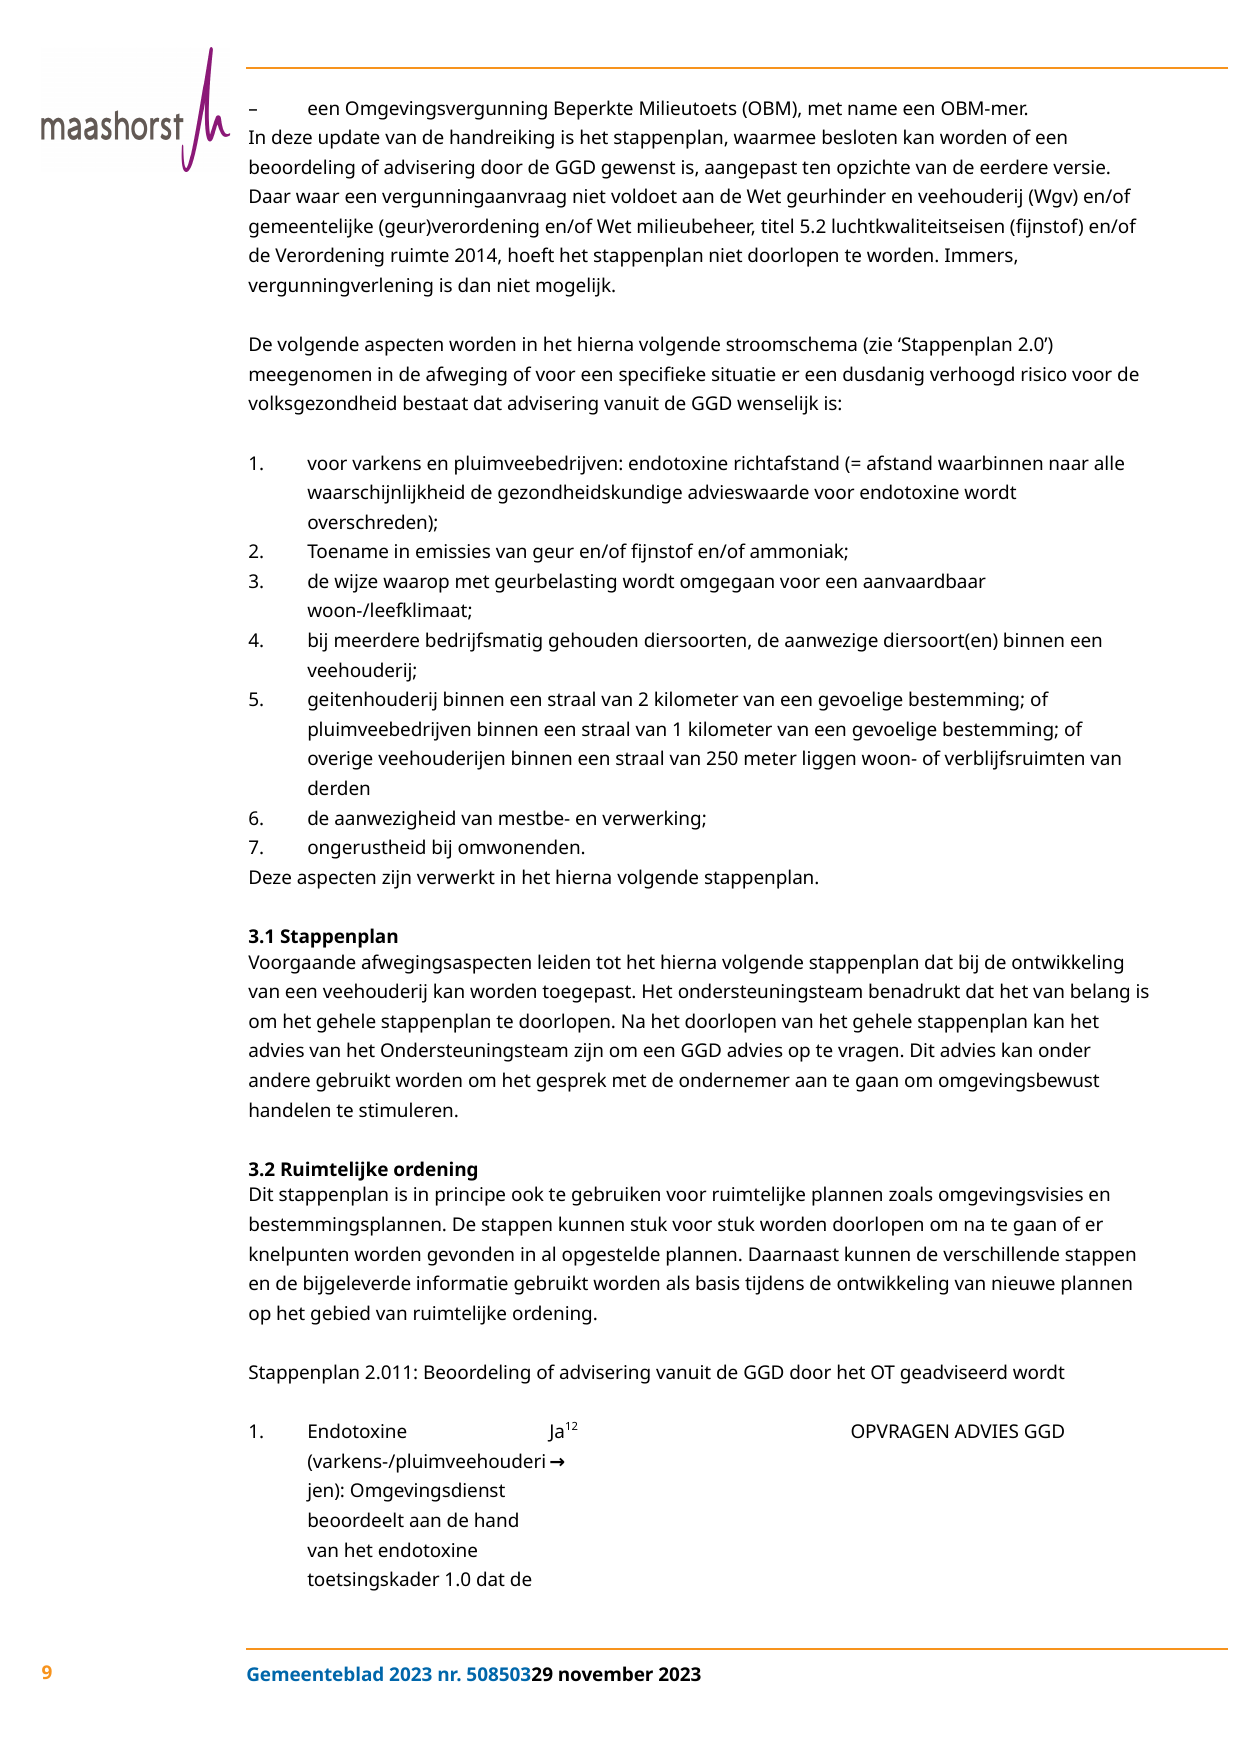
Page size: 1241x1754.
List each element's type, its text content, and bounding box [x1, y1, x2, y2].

list geitenhouderij binnen een straal van 2 kilometer van een gevoelige bestemming; of pluimveebedrijven binnen een straal van 1 kilometer van een gevoelige bestemming; of overige veehouderijen binnen een straal van 250 meter liggen woon- of verblijfsruimten van derden [248, 686, 1152, 801]
table_header Endotoxine (varkens-/pluimveehouderijen): Omgevingsdienst beoordeelt aan de hand van het endotoxine toetsingskader 1.0 dat de [248, 1419, 549, 1592]
list ongerustheid bij omwonenden. [248, 834, 1152, 860]
list een Omgevingsvergunning Beperkte Milieutoets (OBM), met name een OBM-mer. [248, 95, 1152, 121]
table_header Ja12 → [549, 1419, 850, 1592]
text Stappenplan 2.011: Beoordeling of advisering vanuit de GGD door het OT geadviseerd wordt [248, 1359, 1152, 1385]
text De volgende aspecten worden in het hierna volgende stroomschema (zie ‘Stappenplan 2.0’) meegenomen in de afweging of voor een specifieke situatie er een dusdanig verhoogd risico voor de volksgezondheid bestaat dat advisering vanuit de GGD wenselijk is: [248, 331, 1152, 416]
text 3.2 Ruimtelijke ordening [248, 1156, 1152, 1182]
list de wijze waarop met geurbelasting wordt omgegaan voor een aanvaardbaar woon-/leefklimaat; [248, 568, 1152, 623]
list de aanwezigheid van mestbe- en verwerking; [248, 805, 1152, 831]
picture [41, 47, 231, 172]
text Dit stappenplan is in principe ook te gebruiken voor ruimtelijke plannen zoals omgevingsvisies en bestemmingsplannen. De stappen kunnen stuk voor stuk worden doorlopen om na te gaan of er knelpunten worden gevonden in al opgestelde plannen. Daarnaast kunnen de verschillende stappen en de bijgeleverde informatie gebruikt worden als basis tijdens de ontwikkeling van nieuwe plannen op het gebied van ruimtelijke ordening. [248, 1182, 1152, 1326]
list voor varkens en pluimveebedrijven: endotoxine richtafstand (= afstand waarbinnen naar alle waarschijnlijkheid de gezondheidskundige advieswaarde voor endotoxine wordt overschreden); [248, 450, 1152, 535]
text Deze aspecten zijn verwerkt in het hierna volgende stappenplan. [248, 864, 1152, 890]
table_header OPVRAGEN ADVIES GGD [850, 1419, 1152, 1592]
text Voorgaande afwegingsaspecten leiden tot het hierna volgende stappenplan dat bij de ontwikkeling van een veehouderij kan worden toegepast. Het ondersteuningsteam benadrukt dat het van belang is om het gehele stappenplan te doorlopen. Na het doorlopen van het gehele stappenplan kan het advies van het Ondersteuningsteam zijn om een GGD advies op te vragen. Dit advies kan onder andere gebruikt worden om het gesprek met de ondernemer aan te gaan om omgevingsbewust handelen te stimuleren. [248, 949, 1152, 1122]
list Toename in emissies van geur en/of fijnstof en/of ammoniak; [248, 538, 1152, 564]
list bij meerdere bedrijfsmatig gehouden diersoorten, de aanwezige diersoort(en) binnen een veehouderij; [248, 627, 1152, 683]
text In deze update van de handreiking is het stappenplan, waarmee besloten kan worden of een beoordeling of advisering door de GGD gewenst is, aangepast ten opzichte van de eerdere versie. Daar waar een vergunningaanvraag niet voldoet aan de Wet geurhinder en veehouderij (Wgv) en/of gemeentelijke (geur)verordening en/of Wet milieubeheer, titel 5.2 luchtkwaliteitseisen (fijnstof) en/of de Verordening ruimte 2014, hoeft het stappenplan niet doorlopen te worden. Immers, vergunningverlening is dan niet mogelijk. [248, 124, 1152, 298]
text 3.1 Stappenplan [248, 923, 1152, 949]
